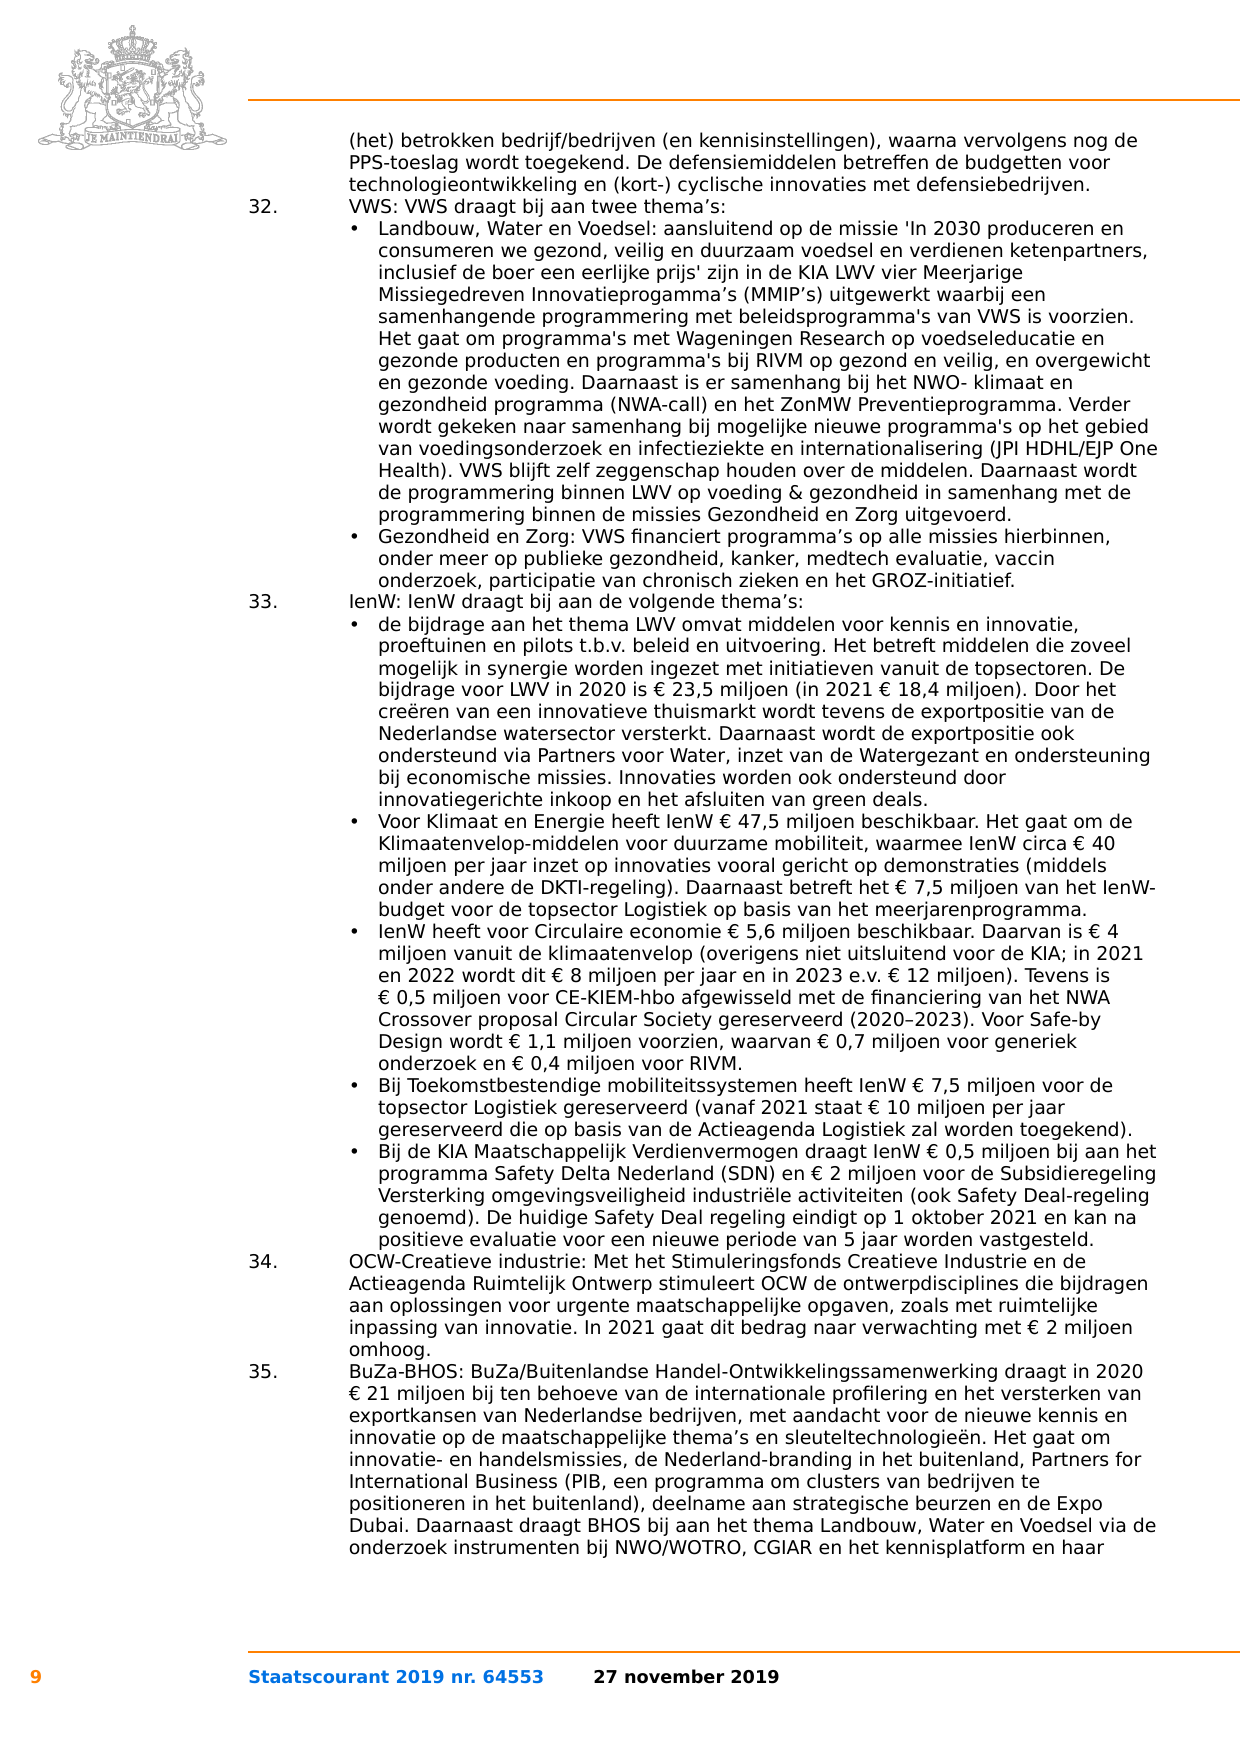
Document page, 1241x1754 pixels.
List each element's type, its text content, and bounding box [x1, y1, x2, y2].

text • de bijdrage aan het thema LWV omvat middelen voor kennis en innovatie, proeftuinen en pilots t.b.v. beleid en uitvoering. Het betreft middelen die zoveel mogelijk in synergie worden ingezet met initiatieven vanuit de topsectoren. De bijdrage voor LWV in 2020 is € 23,5 miljoen (in 2021 € 18,4 miljoen). Door het creëren van een innovatieve thuismarkt wordt tevens de exportpositie van de Nederlandse watersector versterkt. Daarnaast wordt de exportpositie ook ondersteund via Partners voor Water, inzet van de Watergezant en ondersteuning bij economische missies. Innovaties worden ook ondersteund door innovatiegerichte inkoop en het afsluiten van green deals. [348, 613, 1163, 811]
text 33. IenW: IenW draagt bij aan de volgende thema’s: [248, 591, 1163, 613]
picture [38, 25, 227, 150]
text • IenW heeft voor Circulaire economie € 5,6 miljoen beschikbaar. Daarvan is € 4 miljoen vanuit de klimaatenvelop (overigens niet uitsluitend voor de KIA; in 2021 en 2022 wordt dit € 8 miljoen per jaar en in 2023 e.v. € 12 miljoen). Tevens is € 0,5 miljoen voor CE-KIEM-hbo afgewisseld met de financiering van het NWA Crossover proposal Circular Society gereserveerd (2020–2023). Voor Safe-by Design wordt € 1,1 miljoen voorzien, waarvan € 0,7 miljoen voor generiek onderzoek en € 0,4 miljoen voor RIVM. [348, 921, 1163, 1075]
text (het) betrokken bedrijf/bedrijven (en kennisinstellingen), waarna vervolgens nog de PPS-toeslag wordt toegekend. De defensiemiddelen betreffen de budgetten voor technologieontwikkeling en (kort-) cyclische innovaties met defensiebedrijven. [248, 130, 1163, 196]
text 35. BuZa-BHOS: BuZa/Buitenlandse Handel-Ontwikkelingssamenwerking draagt in 2020 € 21 miljoen bij ten behoeve van de internationale profilering en het versterken van exportkansen van Nederlandse bedrijven, met aandacht voor de nieuwe kennis en innovatie op de maatschappelijke thema’s en sleuteltechnologieën. Het gaat om innovatie- en handelsmissies, de Nederland-branding in het buitenland, Partners for International Business (PIB, een programma om clusters van bedrijven te positioneren in het buitenland), deelname aan strategische beurzen en de Expo Dubai. Daarnaast draagt BHOS bij aan het thema Landbouw, Water en Voedsel via de onderzoek instrumenten bij NWO/WOTRO, CGIAR en het kennisplatform en haar [248, 1361, 1163, 1558]
text 32. VWS: VWS draagt bij aan twee thema’s: [248, 196, 1163, 218]
text • Landbouw, Water en Voedsel: aansluitend op de missie 'In 2030 produceren en consumeren we gezond, veilig en duurzaam voedsel en verdienen ketenpartners, inclusief de boer een eerlijke prijs' zijn in de KIA LWV vier Meerjarige Missiegedreven Innovatieprogamma’s (MMIP’s) uitgewerkt waarbij een samenhangende programmering met beleidsprogramma's van VWS is voorzien. Het gaat om programma's met Wageningen Research op voedseleducatie en gezonde producten en programma's bij RIVM op gezond en veilig, en overgewicht en gezonde voeding. Daarnaast is er samenhang bij het NWO- klimaat en gezondheid programma (NWA-call) en het ZonMW Preventieprogramma. Verder wordt gekeken naar samenhang bij mogelijke nieuwe programma's op het gebied van voedingsonderzoek en infectieziekte en internationalisering (JPI HDHL/EJP One Health). VWS blijft zelf zeggenschap houden over de middelen. Daarnaast wordt de programmering binnen LWV op voeding & gezondheid in samenhang met de programmering binnen de missies Gezondheid en Zorg uitgevoerd. [348, 218, 1163, 526]
text • Gezondheid en Zorg: VWS financiert programma’s op alle missies hierbinnen, onder meer op publieke gezondheid, kanker, medtech evaluatie, vaccin onderzoek, participatie van chronisch zieken en het GROZ-initiatief. [348, 526, 1163, 591]
text 34. OCW-Creatieve industrie: Met het Stimuleringsfonds Creatieve Industrie en de Actieagenda Ruimtelijk Ontwerp stimuleert OCW de ontwerpdisciplines die bijdragen aan oplossingen voor urgente maatschappelijke opgaven, zoals met ruimtelijke inpassing van innovatie. In 2021 gaat dit bedrag naar verwachting met € 2 miljoen omhoog. [248, 1251, 1163, 1361]
text • Voor Klimaat en Energie heeft IenW € 47,5 miljoen beschikbaar. Het gaat om de Klimaatenvelop-middelen voor duurzame mobiliteit, waarmee IenW circa € 40 miljoen per jaar inzet op innovaties vooral gericht op demonstraties (middels onder andere de DKTI-regeling). Daarnaast betreft het € 7,5 miljoen van het IenW-budget voor de topsector Logistiek op basis van het meerjarenprogramma. [348, 811, 1163, 921]
text • Bij de KIA Maatschappelijk Verdienvermogen draagt IenW € 0,5 miljoen bij aan het programma Safety Delta Nederland (SDN) en € 2 miljoen voor de Subsidieregeling Versterking omgevingsveiligheid industriële activiteiten (ook Safety Deal-regeling genoemd). De huidige Safety Deal regeling eindigt op 1 oktober 2021 en kan na positieve evaluatie voor een nieuwe periode van 5 jaar worden vastgesteld. [348, 1141, 1163, 1251]
text • Bij Toekomstbestendige mobiliteitssystemen heeft IenW € 7,5 miljoen voor de topsector Logistiek gereserveerd (vanaf 2021 staat € 10 miljoen per jaar gereserveerd die op basis van de Actieagenda Logistiek zal worden toegekend). [348, 1075, 1163, 1141]
